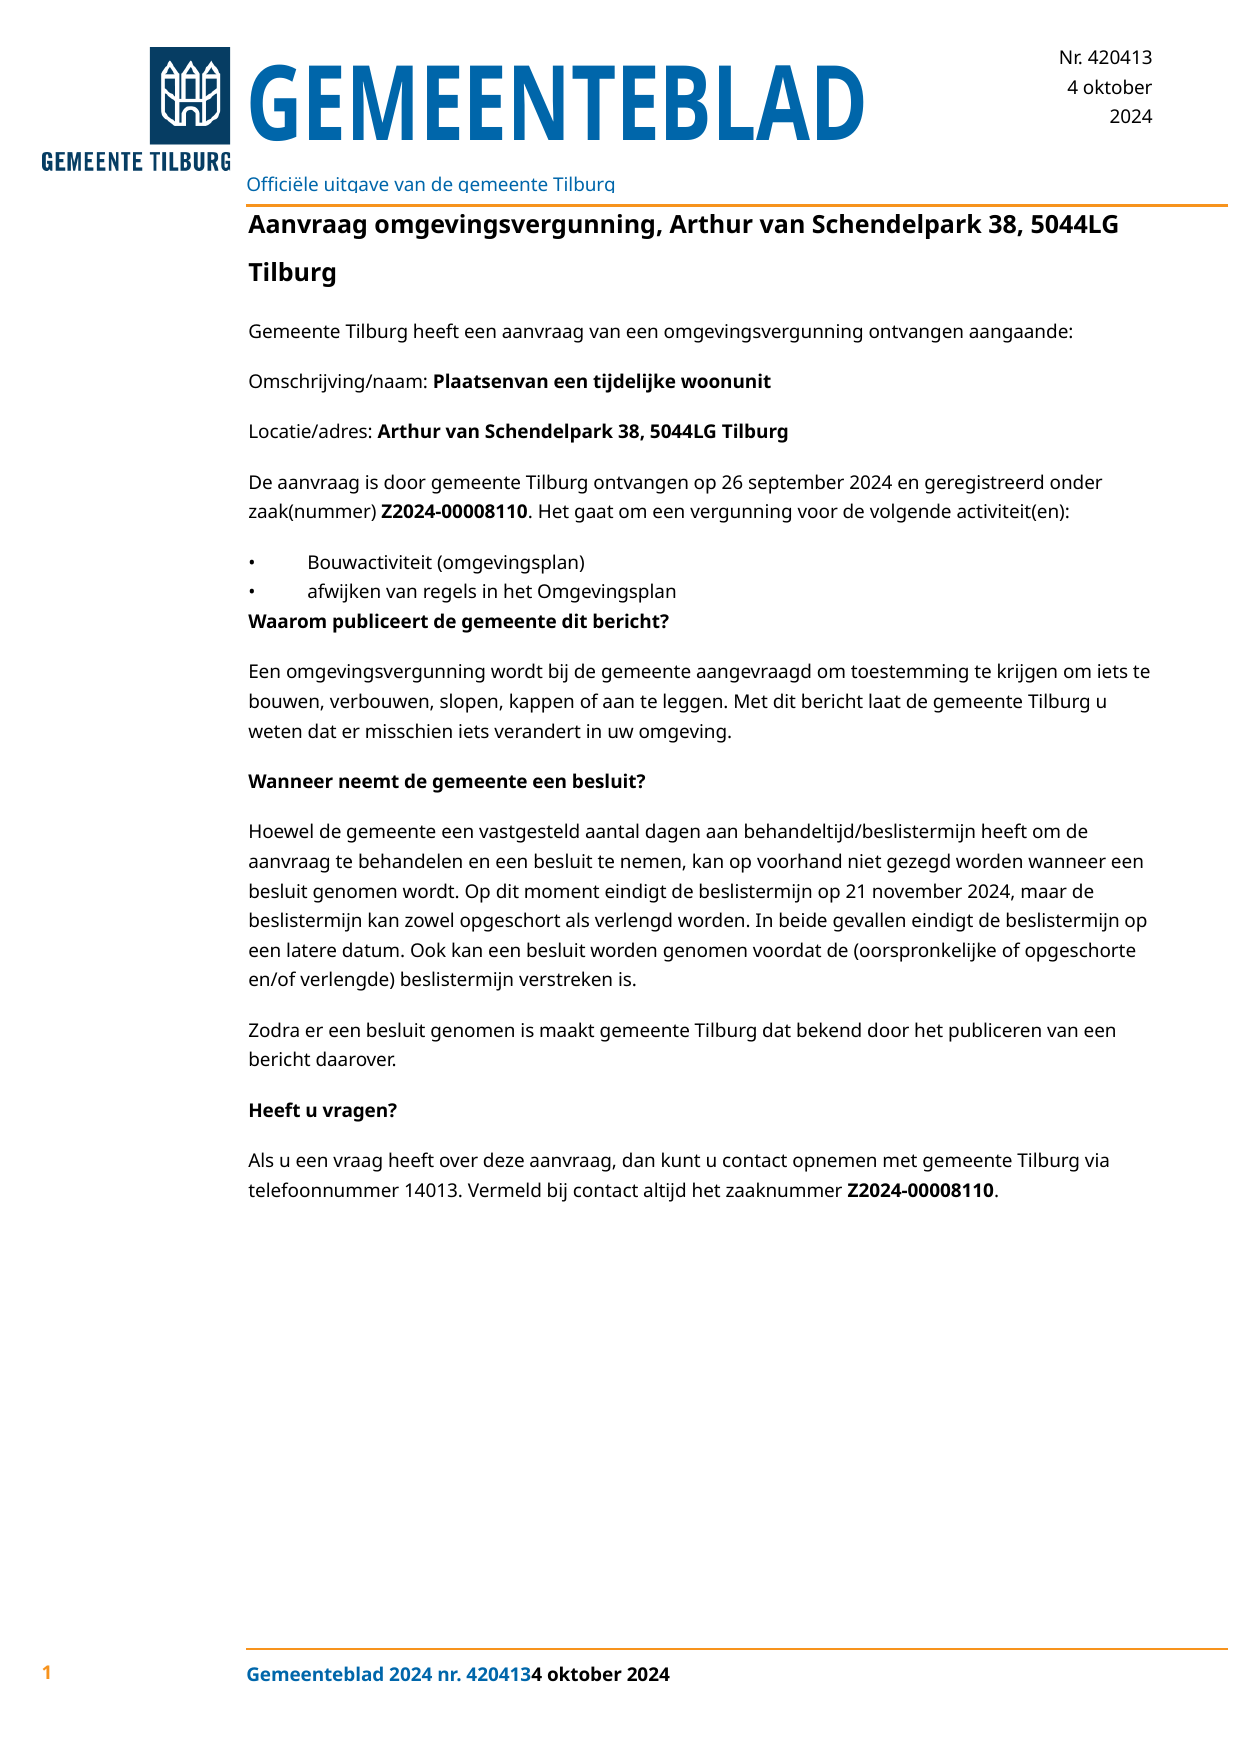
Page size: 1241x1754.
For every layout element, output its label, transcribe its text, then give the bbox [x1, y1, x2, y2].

text Omschrijving/naam: Plaatsenvan een tijdelijke woonunit [248, 368, 1152, 394]
text De aanvraag is door gemeente Tilburg ontvangen op 26 september 2024 en geregistreerd onder zaak(nummer) Z2024-00008110. Het gaat om een vergunning voor de volgende activiteit(en): [248, 469, 1152, 524]
list Bouwactiviteit (omgevingsplan) [248, 549, 1152, 575]
text Zodra er een besluit genomen is maakt gemeente Tilburg dat bekend door het publiceren van een bericht daarover. [248, 1017, 1152, 1072]
text Aanvraag omgevingsvergunning, Arthur van Schendelpark 38, 5044LG Tilburg [248, 207, 1152, 288]
picture [41, 47, 231, 172]
text Wanneer neemt de gemeente een besluit? [248, 768, 1152, 794]
text Waarom publiceert de gemeente dit bericht? [248, 608, 1152, 634]
text Hoewel de gemeente een vastgesteld aantal dagen aan behandeltijd/beslistermijn heeft om de aanvraag te behandelen en een besluit te nemen, kan op voorhand niet gezegd worden wanneer een besluit genomen wordt. Op dit moment eindigt de beslistermijn op 21 november 2024, maar de beslistermijn kan zowel opgeschort als verlengd worden. In beide gevallen eindigt de beslistermijn op een latere datum. Ook kan een besluit worden genomen voordat de (oorspronkelijke of opgeschorte en/of verlengde) beslistermijn verstreken is. [248, 819, 1152, 992]
text Als u een vraag heeft over deze aanvraag, dan kunt u contact opnemen met gemeente Tilburg via telefoonnummer 14013. Vermeld bij contact altijd het zaaknummer Z2024-00008110. [248, 1147, 1152, 1203]
text Heeft u vragen? [248, 1097, 1152, 1123]
text Een omgevingsvergunning wordt bij de gemeente aangevraagd om toestemming te krijgen om iets te bouwen, verbouwen, slopen, kappen of aan te leggen. Met dit bericht laat de gemeente Tilburg u weten dat er misschien iets verandert in uw omgeving. [248, 659, 1152, 744]
list afwijken van regels in het Omgevingsplan [248, 579, 1152, 604]
text Gemeente Tilburg heeft een aanvraag van een omgevingsvergunning ontvangen aangaande: [248, 318, 1152, 344]
text Locatie/adres: Arthur van Schendelpark 38, 5044LG Tilburg [248, 419, 1152, 444]
